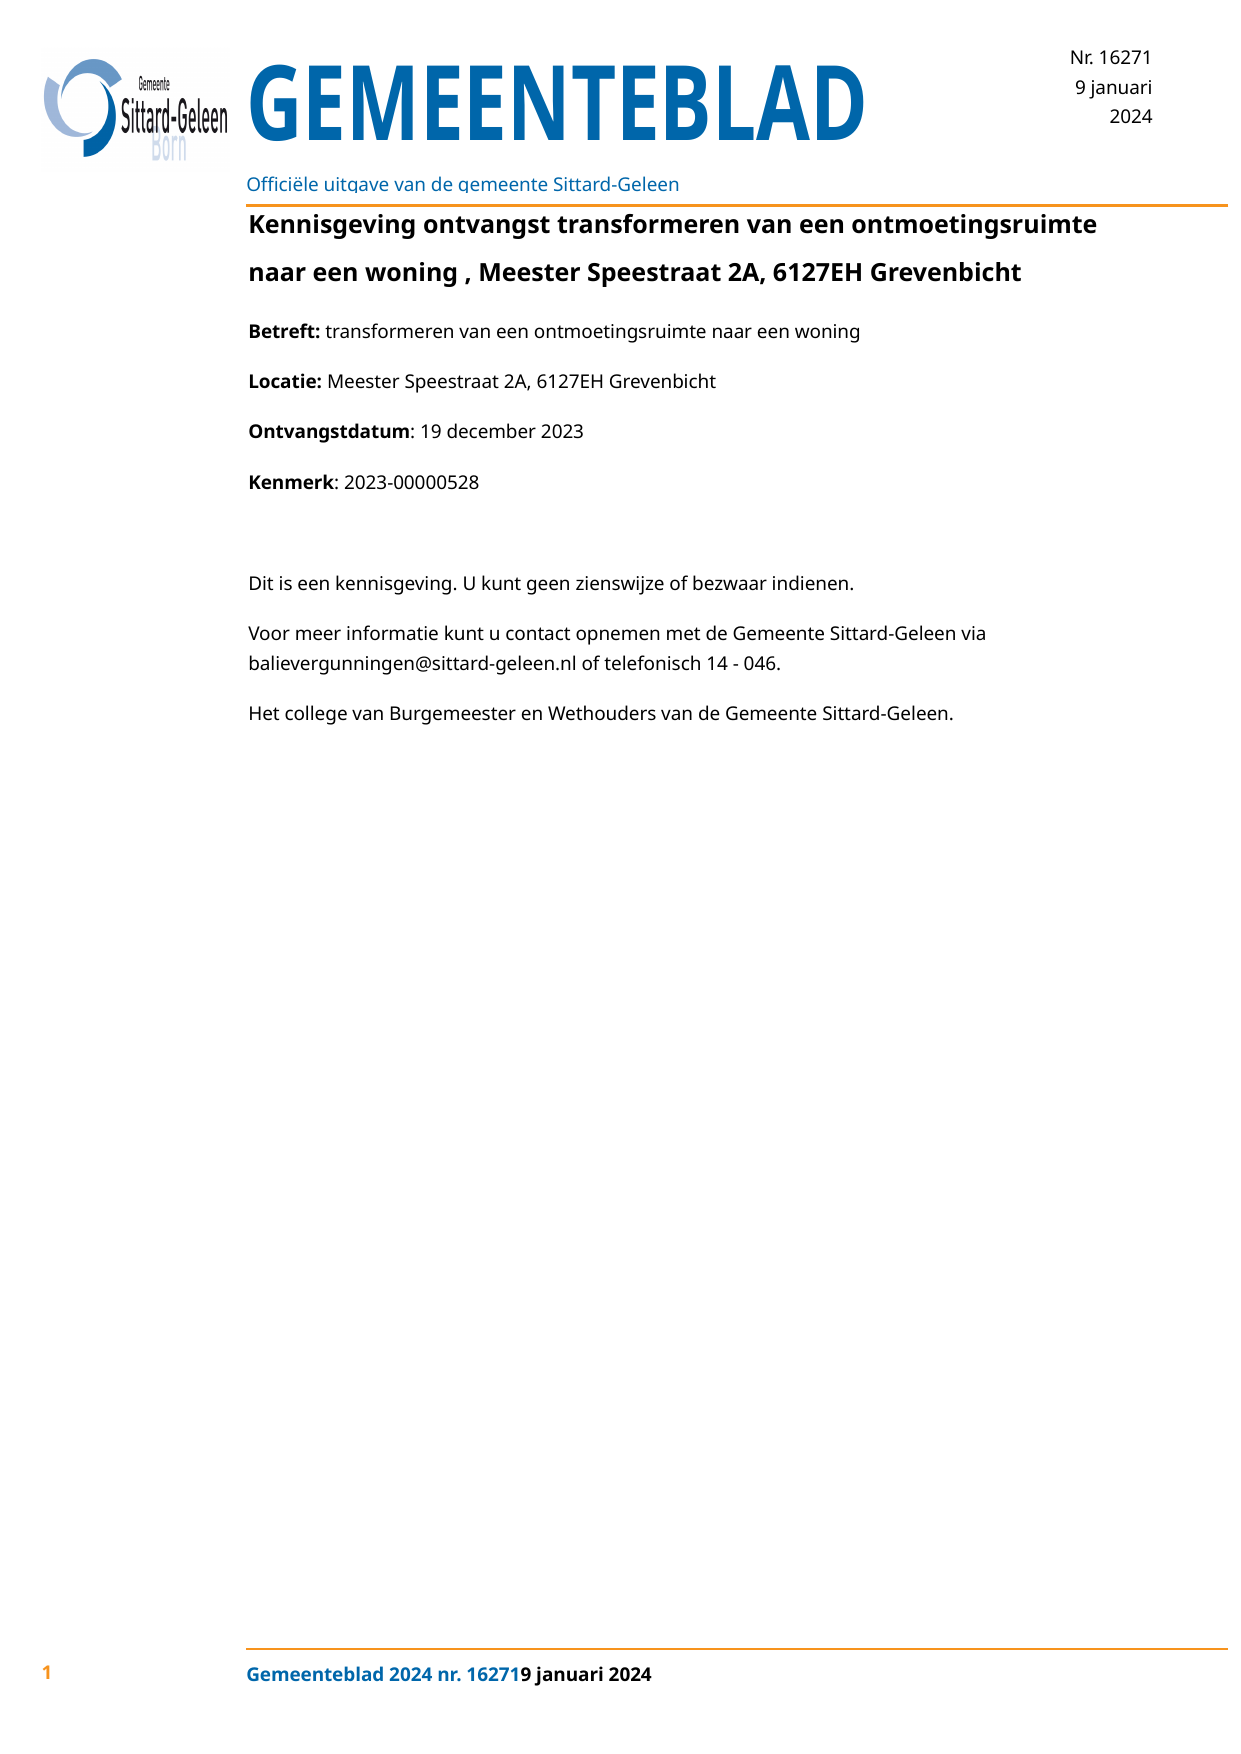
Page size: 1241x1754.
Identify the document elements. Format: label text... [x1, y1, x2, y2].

text Ontvangstdatum: 19 december 2023 [248, 419, 1152, 444]
text Betreft: transformeren van een ontmoetingsruimte naar een woning [248, 318, 1152, 344]
text Voor meer informatie kunt u contact opnemen met de Gemeente Sittard-Geleen via balievergunningen@sittard-geleen.nl of telefonisch 14 - 046. [248, 620, 1152, 676]
text Dit is een kennisgeving. U kunt geen zienswijze of bezwaar indienen. [248, 570, 1152, 596]
text Het college van Burgemeester en Wethouders van de Gemeente Sittard-Geleen. [248, 700, 1152, 726]
text Kennisgeving ontvangst transformeren van een ontmoetingsruimte naar een woning , Meester Speestraat 2A, 6127EH Grevenbicht [248, 207, 1152, 288]
text Kenmerk: 2023-00000528 [248, 469, 1152, 495]
picture [41, 47, 231, 172]
text Locatie: Meester Speestraat 2A, 6127EH Grevenbicht [248, 368, 1152, 394]
